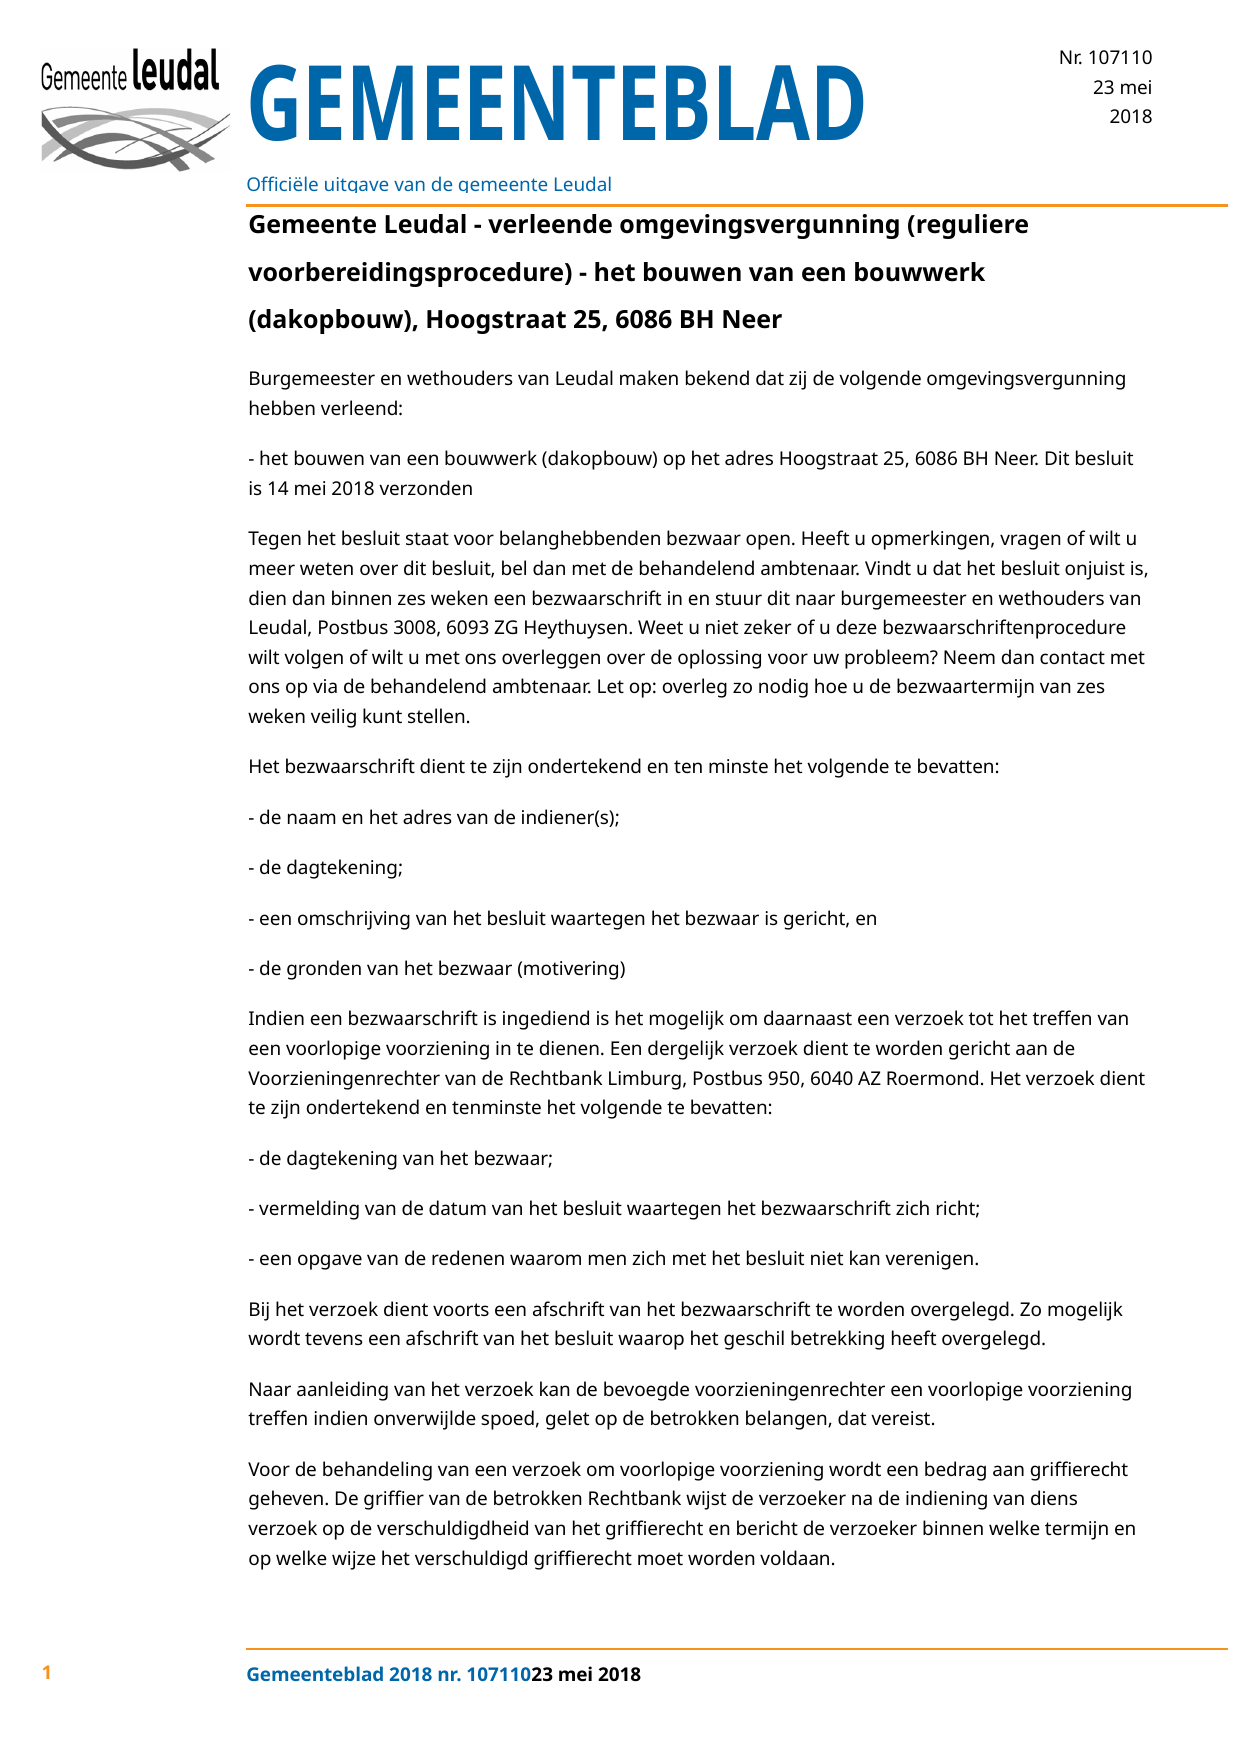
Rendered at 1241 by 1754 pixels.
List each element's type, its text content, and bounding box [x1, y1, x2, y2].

text - de dagtekening; [248, 854, 1152, 880]
text Burgemeester en wethouders van Leudal maken bekend dat zij de volgende omgevingsvergunning hebben verleend: [248, 366, 1152, 421]
text - het bouwen van een bouwwerk (dakopbouw) op het adres Hoogstraat 25, 6086 BH Neer. Dit besluit is 14 mei 2018 verzonden [248, 446, 1152, 501]
text - een opgave van de redenen waarom men zich met het besluit niet kan verenigen. [248, 1246, 1152, 1271]
text Indien een bezwaarschrift is ingediend is het mogelijk om daarnaast een verzoek tot het treffen van een voorlopige voorziening in te dienen. Een dergelijk verzoek dient te worden gericht aan de Voorzieningenrechter van de Rechtbank Limburg, Postbus 950, 6040 AZ Roermond. Het verzoek dient te zijn ondertekend en tenminste het volgende te bevatten: [248, 1006, 1152, 1120]
text Gemeente Leudal - verleende omgevingsvergunning (reguliere voorbereidingsprocedure) - het bouwen van een bouwwerk (dakopbouw), Hoogstraat 25, 6086 BH Neer [248, 207, 1152, 336]
text - de dagtekening van het bezwaar; [248, 1145, 1152, 1170]
text Voor de behandeling van een verzoek om voorlopige voorziening wordt een bedrag aan griffierecht geheven. De griffier van de betrokken Rechtbank wijst de verzoeker na de indiening van diens verzoek op de verschuldigdheid van het griffierecht en bericht de verzoeker binnen welke termijn en op welke wijze het verschuldigd griffierecht moet worden voldaan. [248, 1456, 1152, 1570]
text Bij het verzoek dient voorts een afschrift van het bezwaarschrift te worden overgelegd. Zo mogelijk wordt tevens een afschrift van het besluit waarop het geschil betrekking heeft overgelegd. [248, 1296, 1152, 1351]
text - vermelding van de datum van het besluit waartegen het bezwaarschrift zich richt; [248, 1195, 1152, 1221]
text - een omschrijving van het besluit waartegen het bezwaar is gericht, en [248, 905, 1152, 930]
text - de gronden van het bezwaar (motivering) [248, 955, 1152, 981]
text - de naam en het adres van de indiener(s); [248, 804, 1152, 829]
text Naar aanleiding van het verzoek kan de bevoegde voorzieningenrechter een voorlopige voorziening treffen indien onverwijlde spoed, gelet op de betrokken belangen, dat vereist. [248, 1376, 1152, 1431]
text Het bezwaarschrift dient te zijn ondertekend en ten minste het volgende te bevatten: [248, 753, 1152, 779]
text Tegen het besluit staat voor belanghebbenden bezwaar open. Heeft u opmerkingen, vragen of wilt u meer weten over dit besluit, bel dan met de behandelend ambtenaar. Vindt u dat het besluit onjuist is, dien dan binnen zes weken een bezwaarschrift in en stuur dit naar burgemeester en wethouders van Leudal, Postbus 3008, 6093 ZG Heythuysen. Weet u niet zeker of u deze bezwaarschriftenprocedure wilt volgen of wilt u met ons overleggen over de oplossing voor uw probleem? Neem dan contact met ons op via de behandelend ambtenaar. Let op: overleg zo nodig hoe u de bezwaartermijn van zes weken veilig kunt stellen. [248, 526, 1152, 729]
picture [41, 47, 231, 172]
